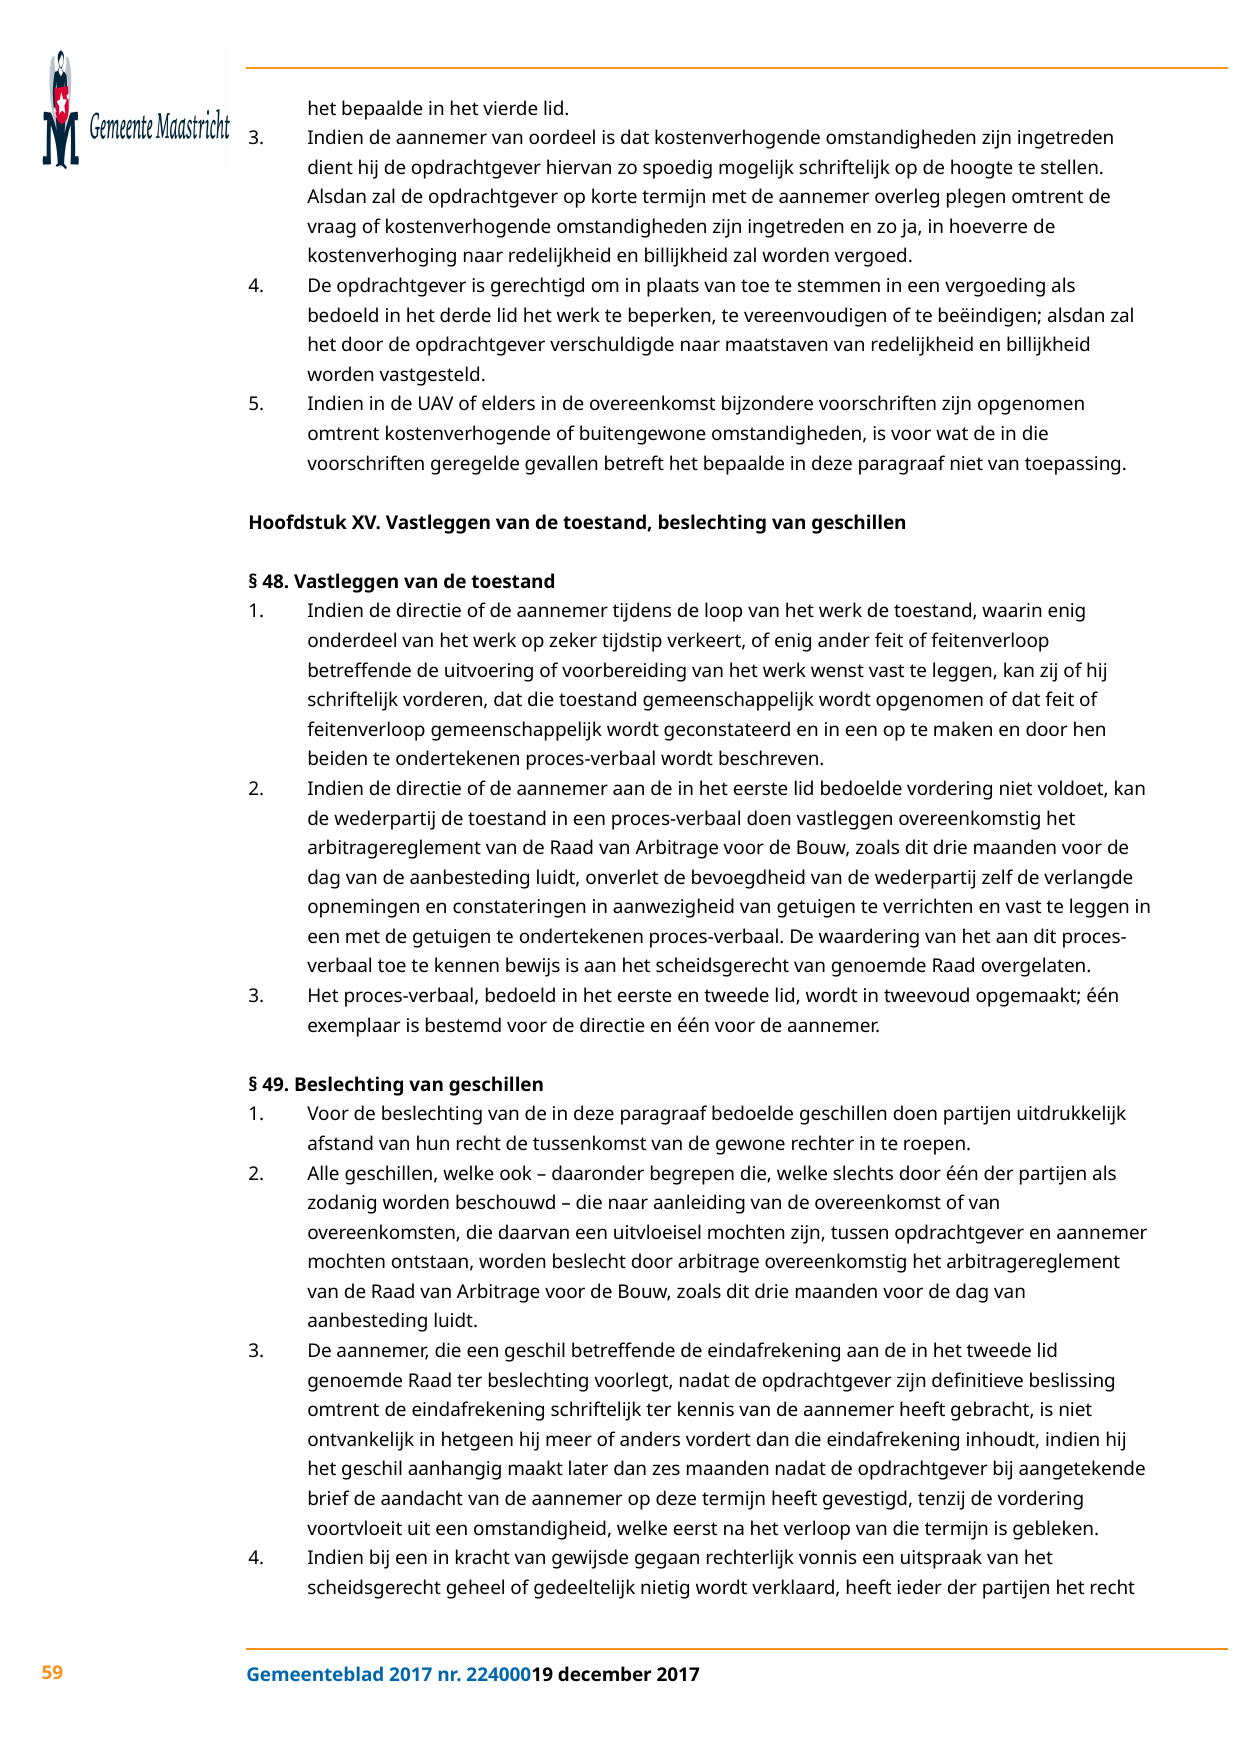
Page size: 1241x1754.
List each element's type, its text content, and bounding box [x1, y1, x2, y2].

list Indien de aannemer van oordeel is dat kostenverhogende omstandigheden zijn ingetreden dient hij de opdrachtgever hiervan zo spoedig mogelijk schriftelijk op de hoogte te stellen. Alsdan zal de opdrachtgever op korte termijn met de aannemer overleg plegen omtrent de vraag of kostenverhogende omstandigheden zijn ingetreden en zo ja, in hoeverre de kostenverhoging naar redelijkheid en billijkheid zal worden vergoed. [248, 124, 1152, 268]
text § 49. Beslechting van geschillen [248, 1071, 1152, 1097]
list het bepaalde in het vierde lid. [248, 95, 1152, 121]
list Indien de directie of de aannemer tijdens de loop van het werk de toestand, waarin enig onderdeel van het werk op zeker tijdstip verkeert, of enig ander feit of feitenverloop betreffende de uitvoering of voorbereiding van het werk wenst vast te leggen, kan zij of hij schriftelijk vorderen, dat die toestand gemeenschappelijk wordt opgenomen of dat feit of feitenverloop gemeenschappelijk wordt geconstateerd en in een op te maken en door hen beiden te ondertekenen proces-verbaal wordt beschreven. [248, 598, 1152, 771]
text § 48. Vastleggen van de toestand [248, 568, 1152, 594]
list Alle geschillen, welke ook – daaronder begrepen die, welke slechts door één der partijen als zodanig worden beschouwd – die naar aanleiding van de overeenkomst of van overeenkomsten, die daarvan een uitvloeisel mochten zijn, tussen opdrachtgever en aannemer mochten ontstaan, worden beslecht door arbitrage overeenkomstig het arbitragereglement van de Raad van Arbitrage voor de Bouw, zoals dit drie maanden voor de dag van aanbesteding luidt. [248, 1160, 1152, 1333]
picture [41, 47, 231, 172]
list Voor de beslechting van de in deze paragraaf bedoelde geschillen doen partijen uitdrukkelijk afstand van hun recht de tussenkomst van de gewone rechter in te roepen. [248, 1101, 1152, 1156]
list Indien de directie of de aannemer aan de in het eerste lid bedoelde vordering niet voldoet, kan de wederpartij de toestand in een proces-verbaal doen vastleggen overeenkomstig het arbitragereglement van de Raad van Arbitrage voor de Bouw, zoals dit drie maanden voor de dag van de aanbesteding luidt, onverlet de bevoegdheid van de wederpartij zelf de verlangde opnemingen en constateringen in aanwezigheid van getuigen te verrichten en vast te leggen in een met de getuigen te ondertekenen proces-verbaal. De waardering van het aan dit proces-verbaal toe te kennen bewijs is aan het scheidsgerecht van genoemde Raad overgelaten. [248, 775, 1152, 978]
list De opdrachtgever is gerechtigd om in plaats van toe te stemmen in een vergoeding als bedoeld in het derde lid het werk te beperken, te vereenvoudigen of te beëindigen; alsdan zal het door de opdrachtgever verschuldigde naar maatstaven van redelijkheid en billijkheid worden vastgesteld. [248, 272, 1152, 387]
text Hoofdstuk XV. Vastleggen van de toestand, beslechting van geschillen [248, 509, 1152, 535]
list Indien bij een in kracht van gewijsde gegaan rechterlijk vonnis een uitspraak van het scheidsgerecht geheel of gedeeltelijk nietig wordt verklaard, heeft ieder der partijen het recht [248, 1544, 1152, 1600]
list Indien in de UAV of elders in de overeenkomst bijzondere voorschriften zijn opgenomen omtrent kostenverhogende of buitengewone omstandigheden, is voor wat de in die voorschriften geregelde gevallen betreft het bepaalde in deze paragraaf niet van toepassing. [248, 391, 1152, 476]
list De aannemer, die een geschil betreffende de eindafrekening aan de in het tweede lid genoemde Raad ter beslechting voorlegt, nadat de opdrachtgever zijn definitieve beslissing omtrent de eindafrekening schriftelijk ter kennis van de aannemer heeft gebracht, is niet ontvankelijk in hetgeen hij meer of anders vordert dan die eindafrekening inhoudt, indien hij het geschil aanhangig maakt later dan zes maanden nadat de opdrachtgever bij aangetekende brief de aandacht van de aannemer op deze termijn heeft gevestigd, tenzij de vordering voortvloeit uit een omstandigheid, welke eerst na het verloop van die termijn is gebleken. [248, 1337, 1152, 1541]
list Het proces-verbaal, bedoeld in het eerste en tweede lid, wordt in tweevoud opgemaakt; één exemplaar is bestemd voor de directie en één voor de aannemer. [248, 982, 1152, 1038]
